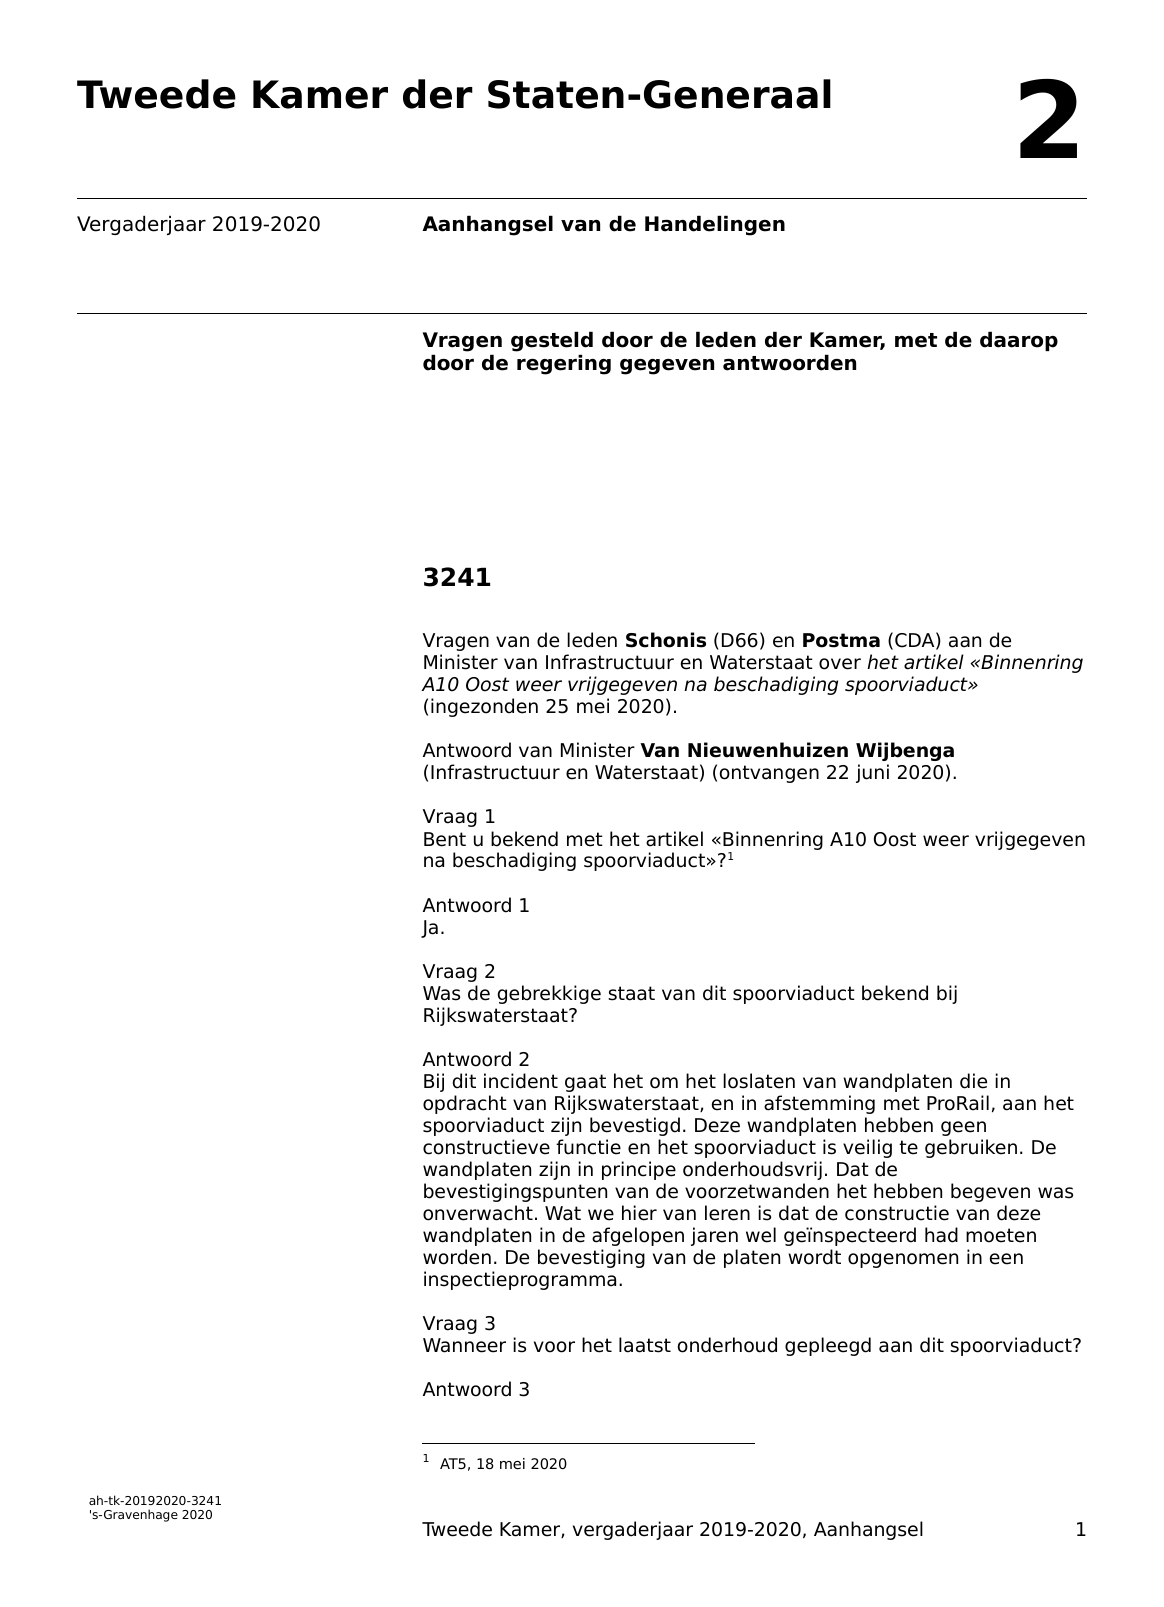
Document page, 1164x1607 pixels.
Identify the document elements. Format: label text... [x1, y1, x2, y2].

text Wanneer is voor het laatst onderhoud gepleegd aan dit spoorviaduct? [422, 1335, 1087, 1357]
text Antwoord 1 [422, 894, 1087, 917]
text 's-Gravenhage 2020 [88, 1508, 323, 1522]
text Bent u bekend met het artikel «Binnenring A10 Oost weer vrijgegeven na beschadiging spoorviaduct»? [422, 828, 1087, 872]
text AT5, 18 mei 2020 [422, 1452, 1087, 1474]
table_cell Aanhangsel van de Handelingen [422, 199, 1087, 313]
text Ja. [422, 917, 1087, 938]
table_cell Vergaderjaar 2019-2020 [77, 199, 422, 313]
text Vraag 3 [422, 1313, 1087, 1335]
text Vraag 1 [422, 806, 1087, 828]
text Antwoord 2 [422, 1049, 1087, 1071]
table_cell Vragen gesteld door de leden der Kamer, met de daarop door de regering gegeven antwoorden [422, 314, 1087, 375]
table_header Tweede Kamer der Staten-Generaal [77, 59, 886, 198]
text Antwoord 3 [422, 1379, 1087, 1401]
text Bij dit incident gaat het om het loslaten van wandplaten die in opdracht van Rijkswaterstaat, en in afstemming met ProRail, aan het spoorviaduct zijn bevestigd. Deze wandplaten hebben geen constructieve functie en het spoorviaduct is veilig te gebruiken. De wandplaten zijn in principe onderhoudsvrij. Dat de bevestigingspunten van de voorzetwanden het hebben begeven was onverwacht. Wat we hier van leren is dat de constructie van deze wandplaten in de afgelopen jaren wel geïnspecteerd had moeten worden. De bevestiging van de platen wordt opgenomen in een inspectieprogramma. [422, 1071, 1087, 1291]
text Antwoord van Minister Van Nieuwenhuizen Wijbenga (Infrastructuur en Waterstaat) (ontvangen 22 juni 2020). [422, 740, 1087, 784]
table_cell [77, 314, 422, 375]
text ah-tk-20192020-3241 [88, 1494, 323, 1508]
text Vraag 2 [422, 961, 1087, 983]
text Was de gebrekkige staat van dit spoorviaduct bekend bij Rijkswaterstaat? [422, 983, 1087, 1027]
text Vragen van de leden Schonis (D66) en Postma (CDA) aan de Minister van Infrastructuur en Waterstaat over het artikel «Binnenring A10 Oost weer vrijgegeven na beschadiging spoorviaduct» (ingezonden 25 mei 2020). [422, 630, 1087, 718]
table_header 2 [886, 59, 1087, 198]
text 3241 [422, 563, 1087, 592]
